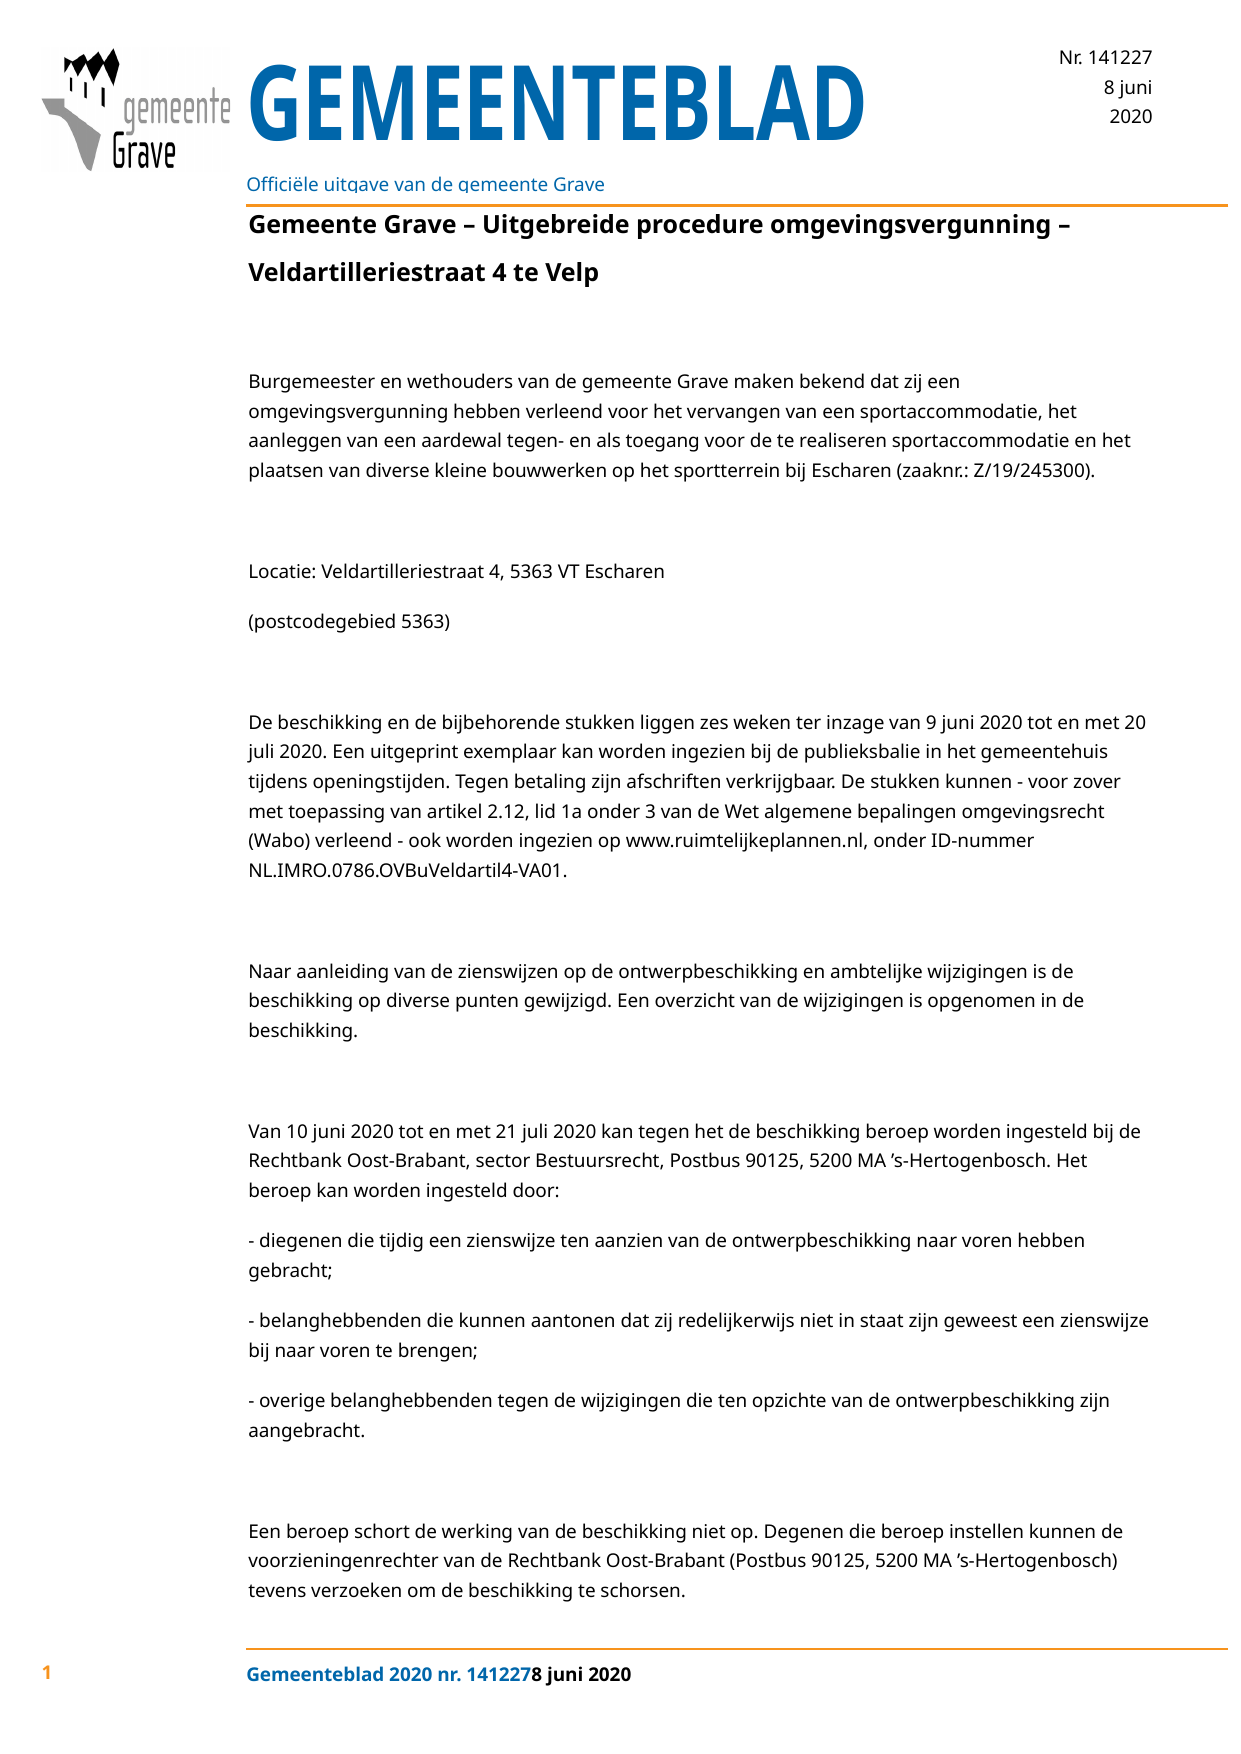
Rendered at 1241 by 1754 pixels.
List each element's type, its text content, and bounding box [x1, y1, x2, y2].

text De beschikking en de bijbehorende stukken liggen zes weken ter inzage van 9 juni 2020 tot en met 20 juli 2020. Een uitgeprint exemplaar kan worden ingezien bij de publieksbalie in het gemeentehuis tijdens openingstijden. Tegen betaling zijn afschriften verkrijgbaar. De stukken kunnen - voor zover met toepassing van artikel 2.12, lid 1a onder 3 van de Wet algemene bepalingen omgevingsrecht (Wabo) verleend - ook worden ingezien op www.ruimtelijkeplannen.nl, onder ID-nummer NL.IMRO.0786.OVBuVeldartil4-VA01. [248, 709, 1152, 883]
text Een beroep schort de werking van de beschikking niet op. Degenen die beroep instellen kunnen de voorzieningenrechter van de Rechtbank Oost-Brabant (Postbus 90125, 5200 MA ’s-Hertogenbosch) tevens verzoeken om de beschikking te schorsen. [248, 1518, 1152, 1603]
text Locatie: Veldartilleriestraat 4, 5363 VT Escharen [248, 558, 1152, 584]
text (postcodegebied 5363) [248, 608, 1152, 634]
text Naar aanleiding van de zienswijzen op de ontwerpbeschikking en ambtelijke wijzigingen is de beschikking op diverse punten gewijzigd. Een overzicht van de wijzigingen is opgenomen in de beschikking. [248, 958, 1152, 1043]
text - belanghebbenden die kunnen aantonen dat zij redelijkerwijs niet in staat zijn geweest een zienswijze bij naar voren te brengen; [248, 1307, 1152, 1363]
text Gemeente Grave – Uitgebreide procedure omgevingsvergunning – Veldartilleriestraat 4 te Velp [248, 207, 1152, 288]
text - overige belanghebbenden tegen de wijzigingen die ten opzichte van de ontwerpbeschikking zijn aangebracht. [248, 1387, 1152, 1443]
text Van 10 juni 2020 tot en met 21 juli 2020 kan tegen het de beschikking beroep worden ingesteld bij de Rechtbank Oost-Brabant, sector Bestuursrecht, Postbus 90125, 5200 MA ’s-Hertogenbosch. Het beroep kan worden ingesteld door: [248, 1118, 1152, 1203]
text - diegenen die tijdig een zienswijze ten aanzien van de ontwerpbeschikking naar voren hebben gebracht; [248, 1227, 1152, 1283]
picture [41, 47, 231, 172]
text Burgemeester en wethouders van de gemeente Grave maken bekend dat zij een omgevingsvergunning hebben verleend voor het vervangen van een sportaccommodatie, het aanleggen van een aardewal tegen- en als toegang voor de te realiseren sportaccommodatie en het plaatsen van diverse kleine bouwwerken op het sportterrein bij Escharen (zaaknr.: Z/19/245300). [248, 368, 1152, 483]
